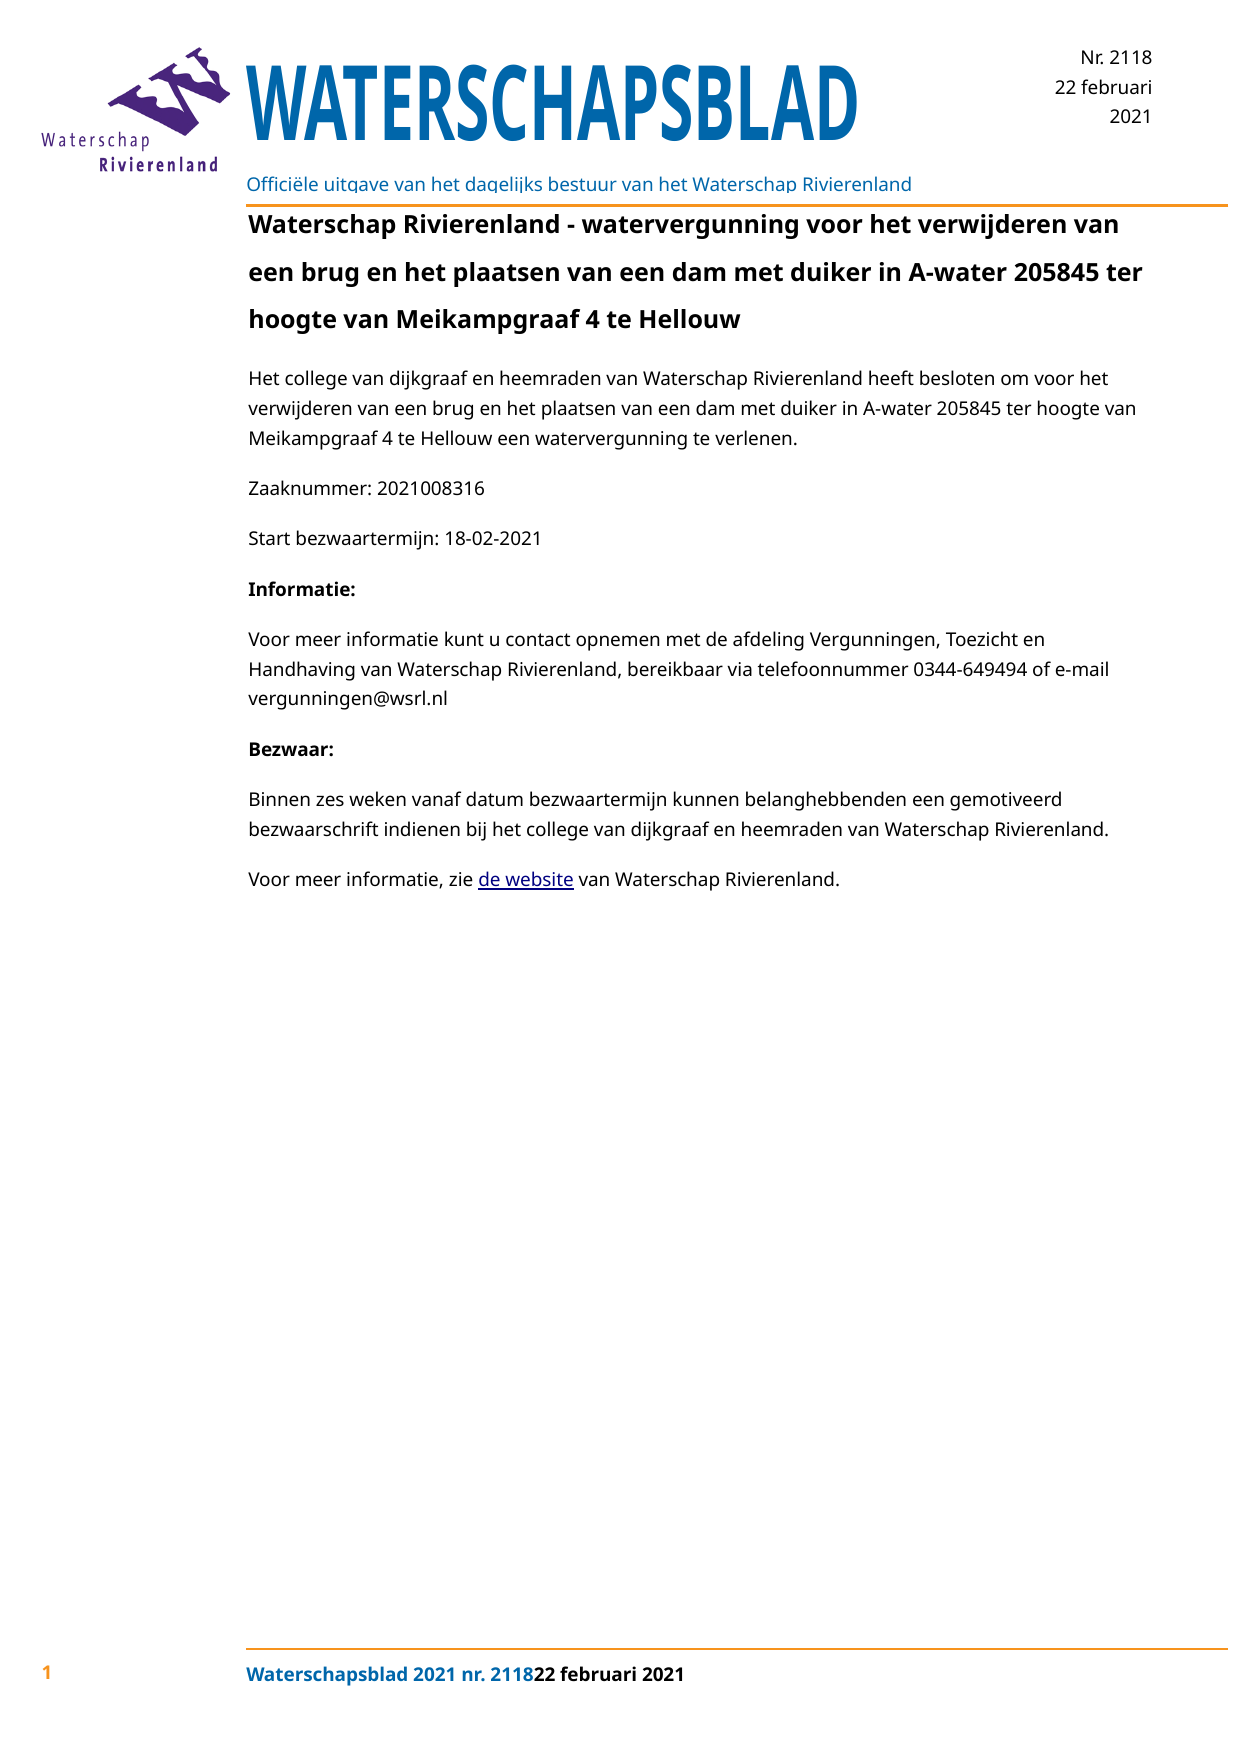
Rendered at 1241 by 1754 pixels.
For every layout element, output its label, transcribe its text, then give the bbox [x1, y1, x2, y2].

text Het college van dijkgraaf en heemraden van Waterschap Rivierenland heeft besloten om voor het verwijderen van een brug en het plaatsen van een dam met duiker in A-water 205845 ter hoogte van Meikampgraaf 4 te Hellouw een watervergunning te verlenen. [248, 366, 1152, 450]
text Voor meer informatie, zie de website van Waterschap Rivierenland. [248, 866, 1152, 892]
text Bezwaar: [248, 736, 1152, 762]
text Binnen zes weken vanaf datum bezwaartermijn kunnen belanghebbenden een gemotiveerd bezwaarschrift indienen bij het college van dijkgraaf en heemraden van Waterschap Rivierenland. [248, 786, 1152, 842]
text Waterschap Rivierenland - watervergunning voor het verwijderen van een brug en het plaatsen van een dam met duiker in A-water 205845 ter hoogte van Meikampgraaf 4 te Hellouw [248, 207, 1152, 336]
text Informatie: [248, 576, 1152, 602]
text Start bezwaartermijn: 18-02-2021 [248, 526, 1152, 551]
picture [41, 47, 231, 172]
text Voor meer informatie kunt u contact opnemen met de afdeling Vergunningen, Toezicht en Handhaving van Waterschap Rivierenland, bereikbaar via telefoonnummer 0344-649494 of e-mail vergunningen@wsrl.nl [248, 626, 1152, 711]
text Zaaknummer: 2021008316 [248, 475, 1152, 501]
